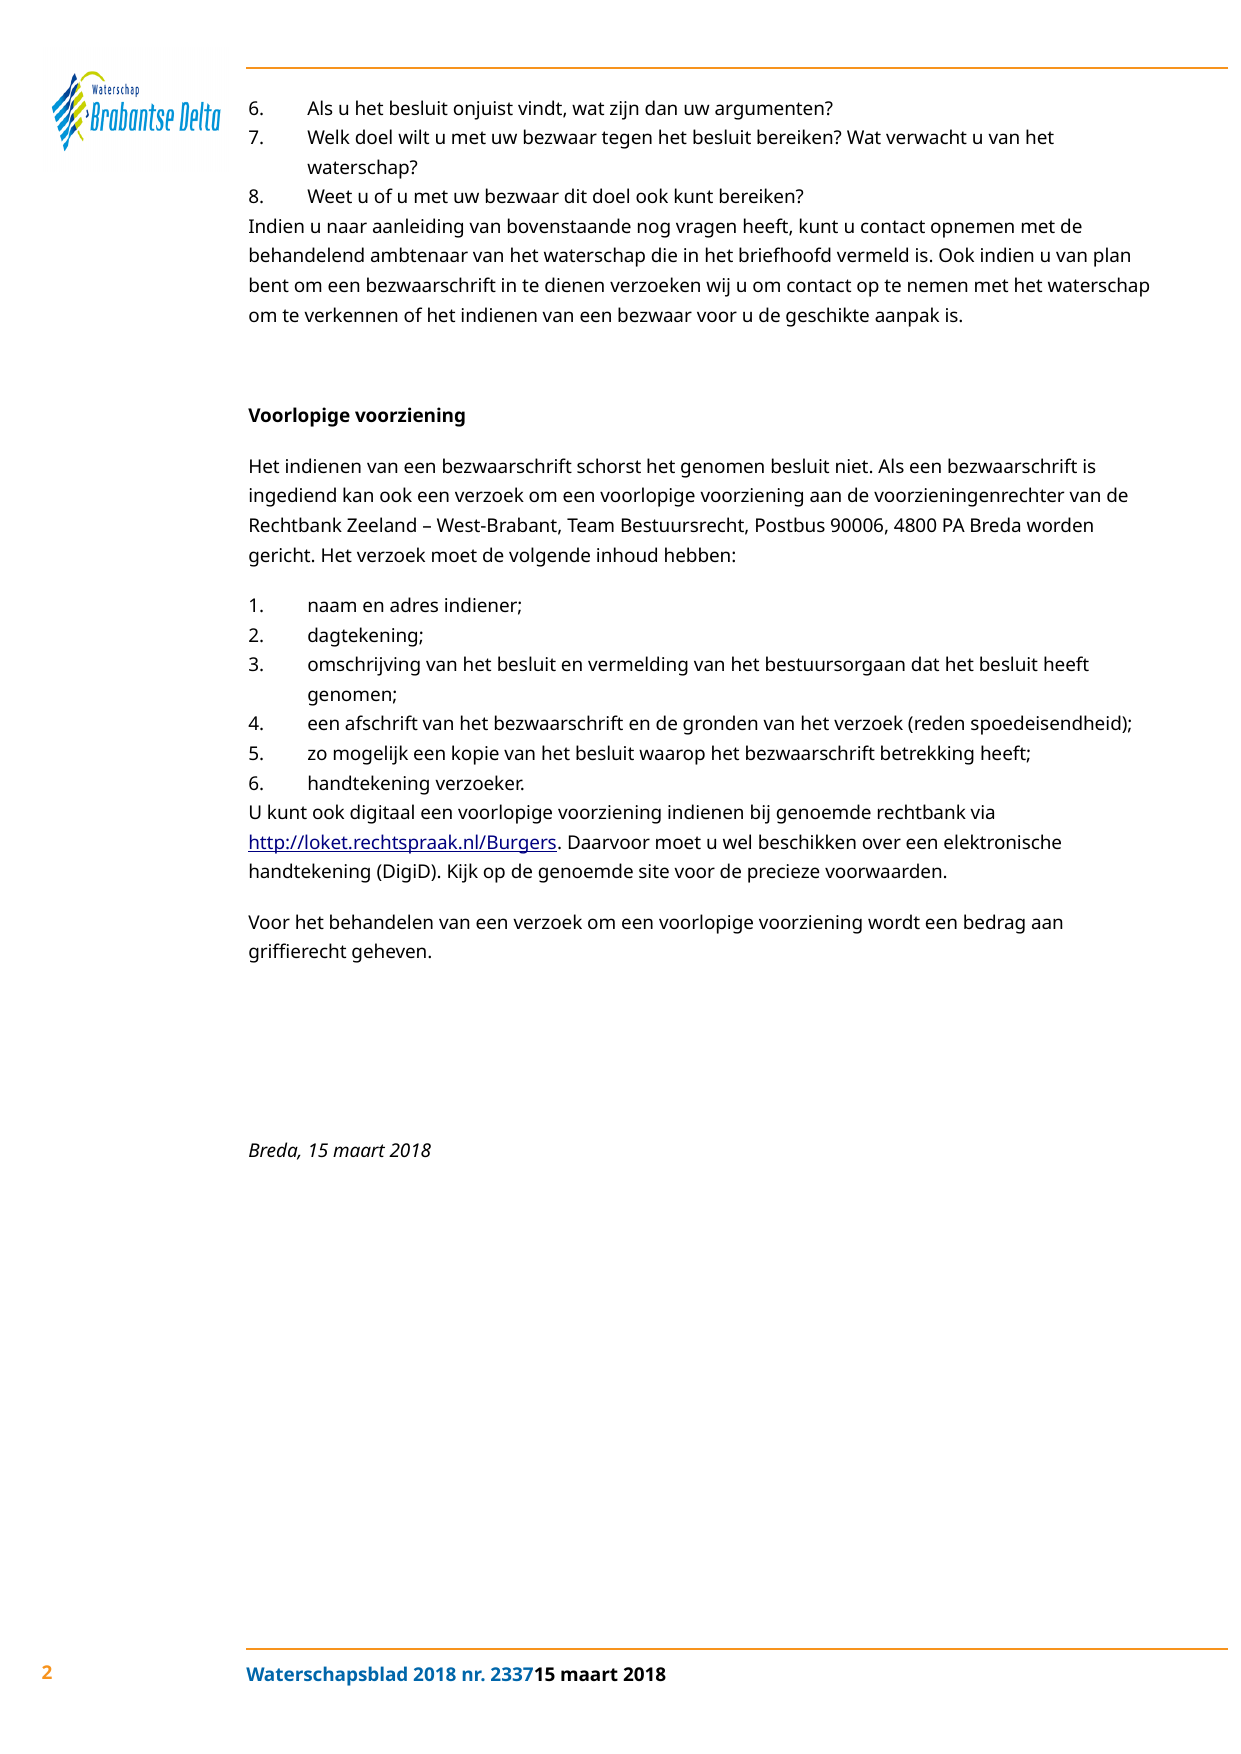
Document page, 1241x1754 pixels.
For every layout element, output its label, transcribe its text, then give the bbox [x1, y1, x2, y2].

text U kunt ook digitaal een voorlopige voorziening indienen bij genoemde rechtbank via http://loket.rechtspraak.nl/Burgers. Daarvoor moet u wel beschikken over een elektronische handtekening (DigiD). Kijk op de genoemde site voor de precieze voorwaarden. [248, 799, 1152, 884]
list Weet u of u met uw bezwaar dit doel ook kunt bereiken? [248, 183, 1152, 209]
list een afschrift van het bezwaarschrift en de gronden van het verzoek (reden spoedeisendheid); [248, 711, 1152, 736]
text Voorlopige voorziening [248, 403, 1152, 428]
list Welk doel wilt u met uw bezwaar tegen het besluit bereiken? Wat verwacht u van het waterschap? [248, 124, 1152, 180]
list zo mogelijk een kopie van het besluit waarop het bezwaarschrift betrekking heeft; [248, 740, 1152, 766]
text Het indienen van een bezwaarschrift schorst het genomen besluit niet. Als een bezwaarschrift is ingediend kan ook een verzoek om een voorlopige voorziening aan de voorzieningenrechter van de Rechtbank Zeeland – West-Brabant, Team Bestuursrecht, Postbus 90006, 4800 PA Breda worden gericht. Het verzoek moet de volgende inhoud hebben: [248, 453, 1152, 568]
list handtekening verzoeker. [248, 770, 1152, 796]
list omschrijving van het besluit en vermelding van het bestuursorgaan dat het besluit heeft genomen; [248, 651, 1152, 707]
text Indien u naar aanleiding van bovenstaande nog vragen heeft, kunt u contact opnemen met de behandelend ambtenaar van het waterschap die in het briefhoofd vermeld is. Ook indien u van plan bent om een bezwaarschrift in te dienen verzoeken wij u om contact op te nemen met het waterschap om te verkennen of het indienen van een bezwaar voor u de geschikte aanpak is. [248, 213, 1152, 328]
picture [41, 47, 231, 172]
list naam en adres indiener; [248, 592, 1152, 618]
text Breda, 15 maart 2018 [248, 1138, 1152, 1163]
text Voor het behandelen van een verzoek om een voorlopige voorziening wordt een bedrag aan griffierecht geheven. [248, 909, 1152, 964]
list dagtekening; [248, 622, 1152, 648]
list Als u het besluit onjuist vindt, wat zijn dan uw argumenten? [248, 95, 1152, 121]
